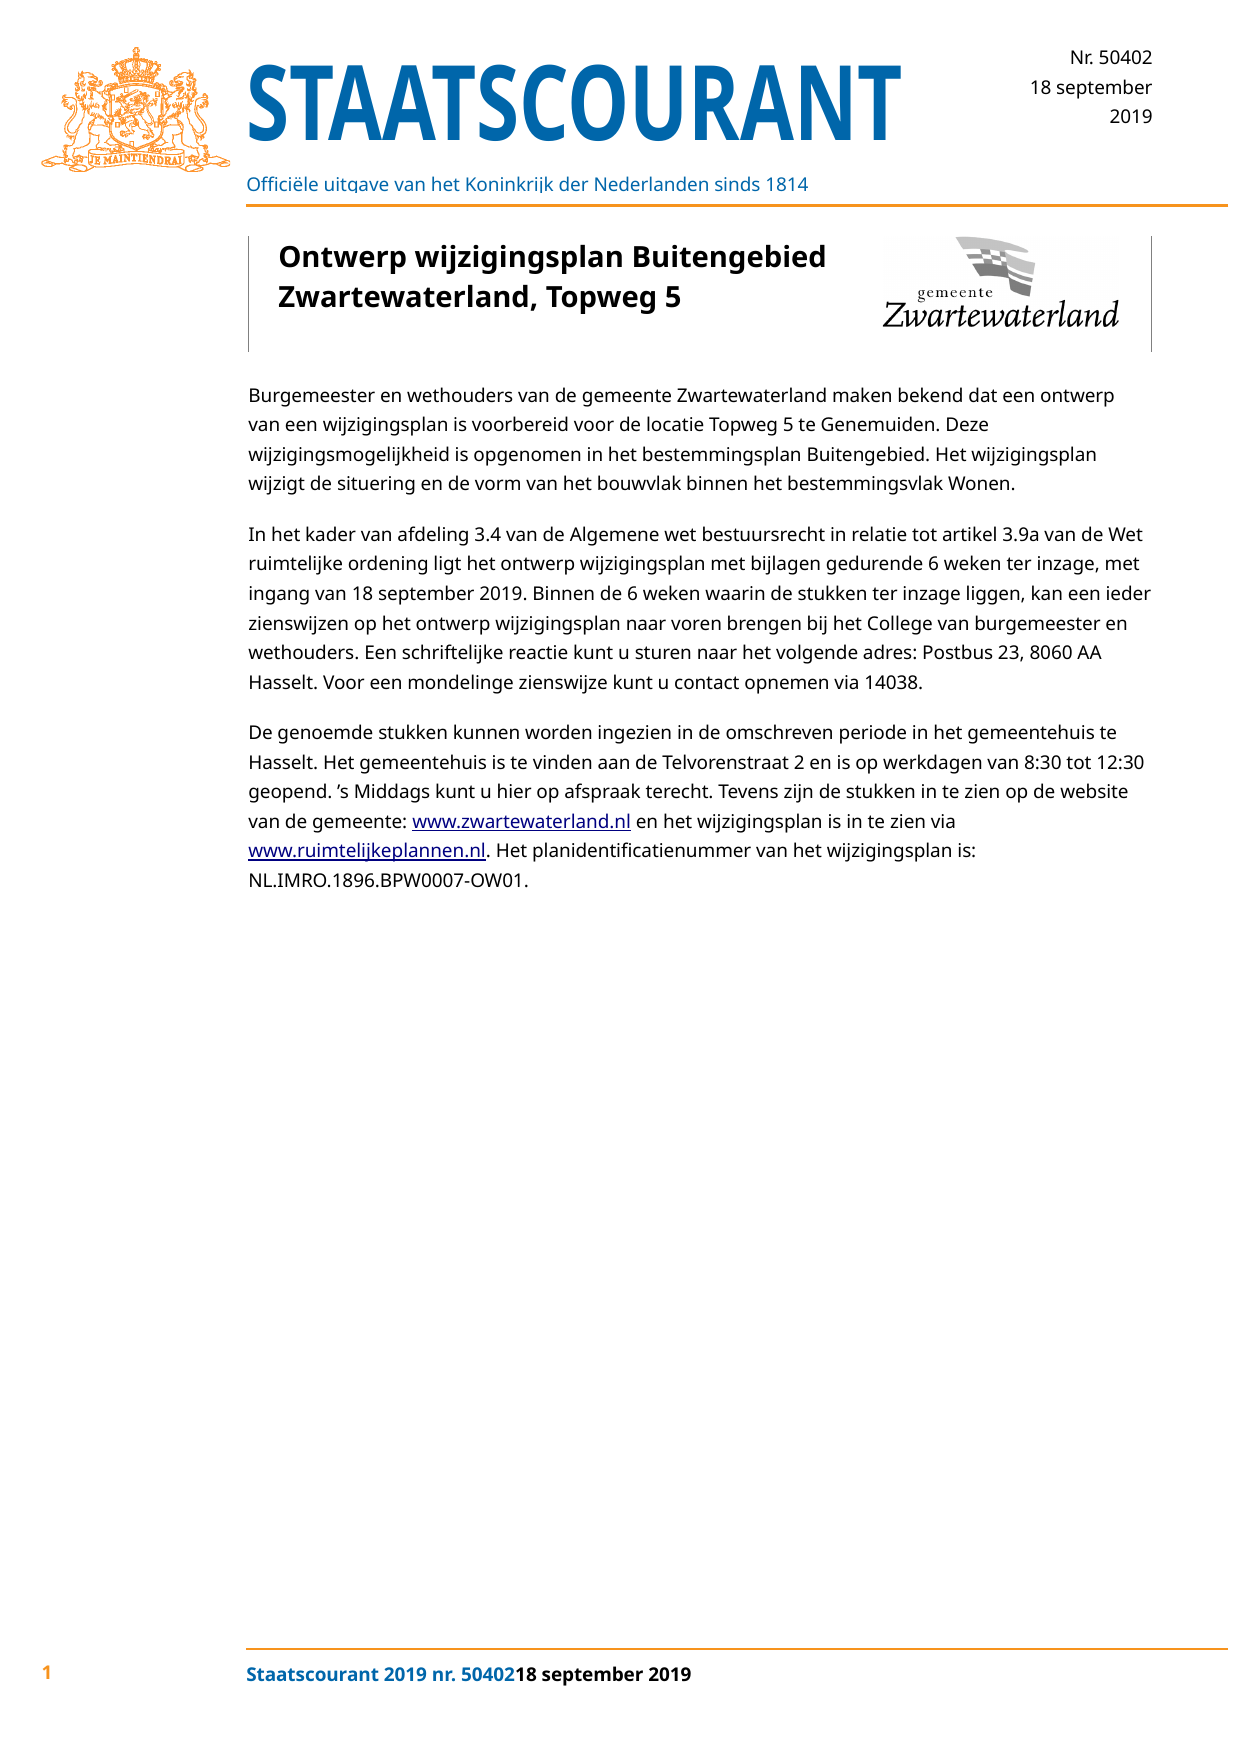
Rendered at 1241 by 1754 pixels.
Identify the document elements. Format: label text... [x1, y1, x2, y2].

picture [41, 47, 231, 172]
picture [882, 236, 1119, 327]
table_header [850, 236, 1151, 352]
text De genoemde stukken kunnen worden ingezien in de omschreven periode in het gemeentehuis te Hasselt. Het gemeentehuis is te vinden aan de Telvorenstraat 2 en is op werkdagen van 8:30 tot 12:30 geopend. ’s Middags kunt u hier op afspraak terecht. Tevens zijn de stukken in te zien op de website van de gemeente: www.zwartewaterland.nl en het wijzigingsplan is in te zien via www.ruimtelijkeplannen.nl. Het planidentificatienummer van het wijzigingsplan is: NL.IMRO.1896.BPW0007-OW01. [248, 719, 1152, 893]
table_header Ontwerp wijzigingsplan Buitengebied Zwartewaterland, Topweg 5 [249, 236, 850, 352]
text In het kader van afdeling 3.4 van de Algemene wet bestuursrecht in relatie tot artikel 3.9a van de Wet ruimtelijke ordening ligt het ontwerp wijzigingsplan met bijlagen gedurende 6 weken ter inzage, met ingang van 18 september 2019. Binnen de 6 weken waarin de stukken ter inzage liggen, kan een ieder zienswijzen op het ontwerp wijzigingsplan naar voren brengen bij het College van burgemeester en wethouders. Een schriftelijke reactie kunt u sturen naar het volgende adres: Postbus 23, 8060 AA Hasselt. Voor een mondelinge zienswijze kunt u contact opnemen via 14038. [248, 521, 1152, 694]
text Burgemeester en wethouders van de gemeente Zwartewaterland maken bekend dat een ontwerp van een wijzigingsplan is voorbereid voor de locatie Topweg 5 te Genemuiden. Deze wijzigingsmogelijkheid is opgenomen in het bestemmingsplan Buitengebied. Het wijzigingsplan wijzigt de situering en de vorm van het bouwvlak binnen het bestemmingsvlak Wonen. [248, 382, 1152, 496]
